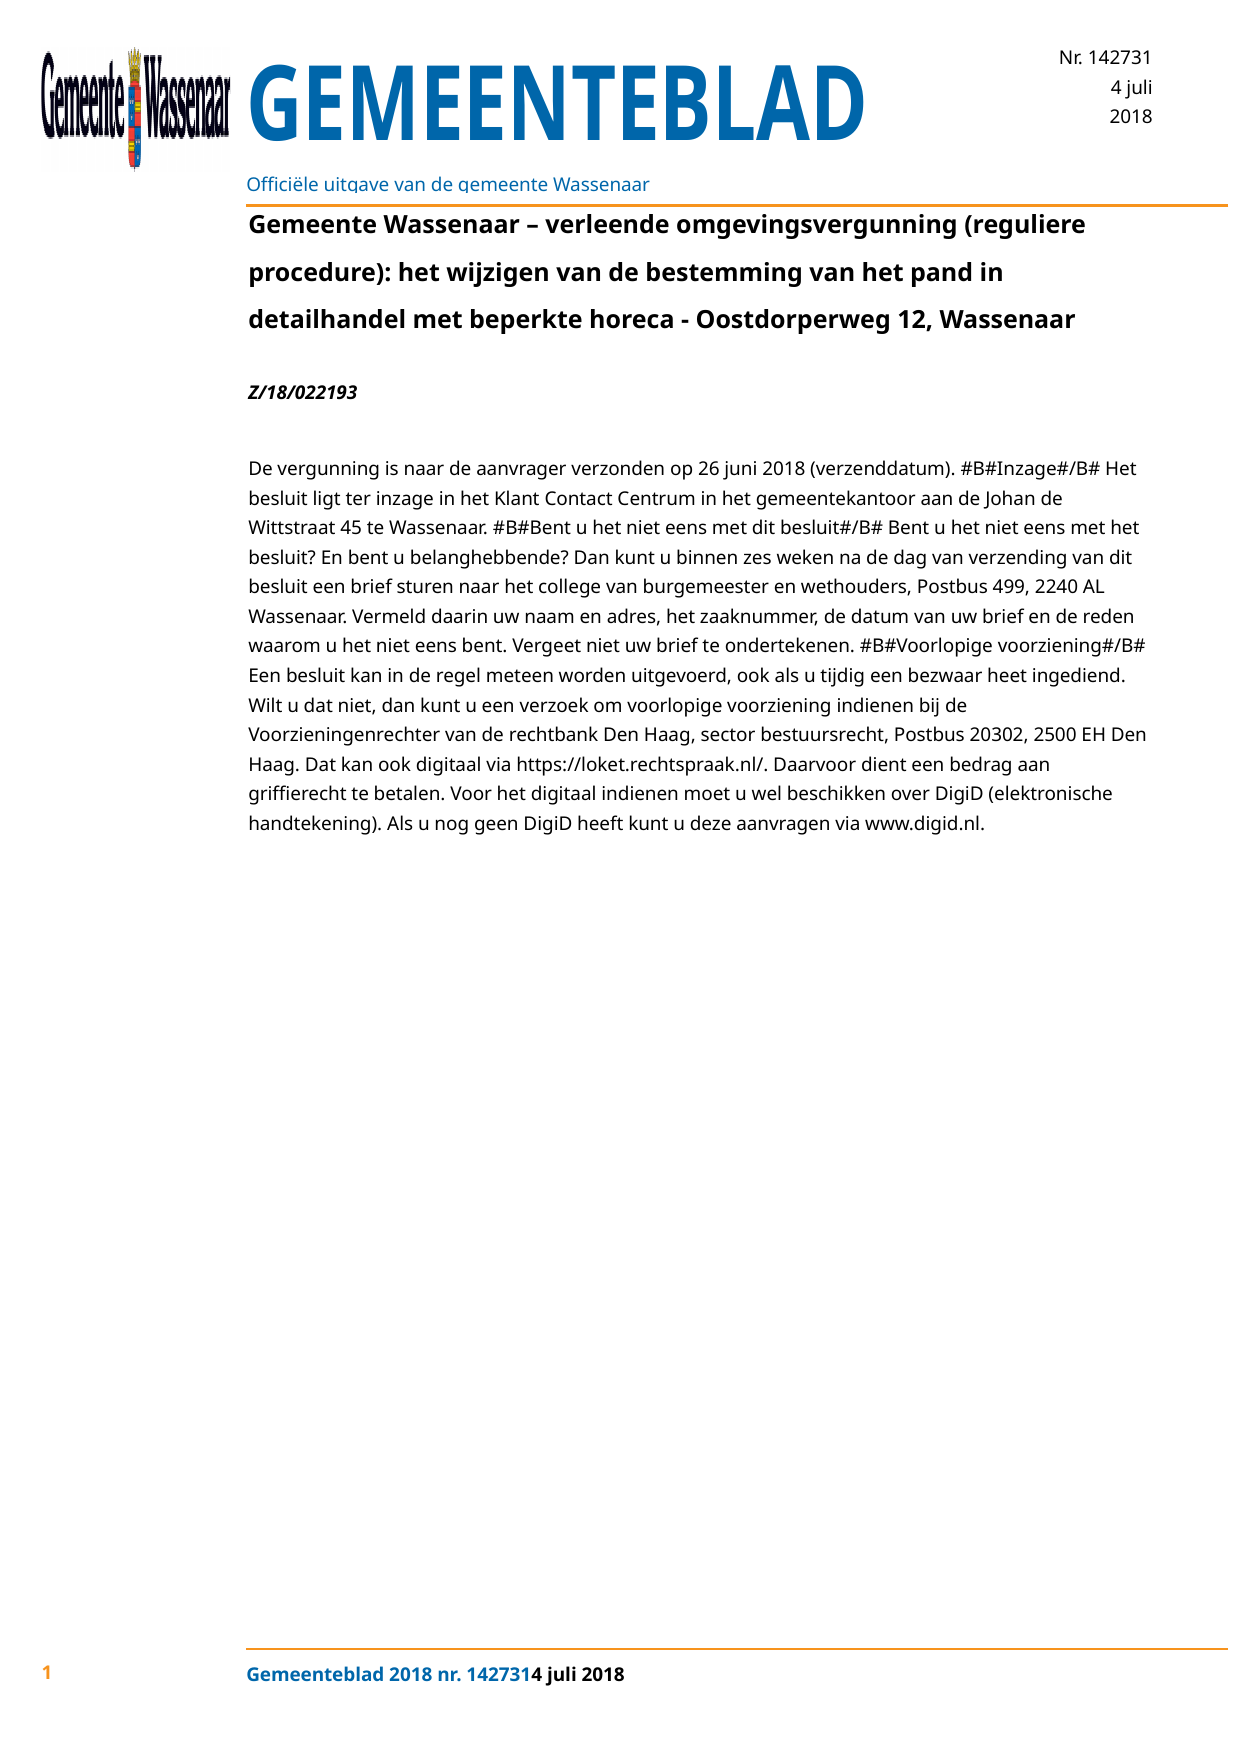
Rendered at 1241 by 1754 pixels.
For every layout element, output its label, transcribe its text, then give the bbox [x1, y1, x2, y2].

text De vergunning is naar de aanvrager verzonden op 26 juni 2018 (verzenddatum). #B#Inzage#/B# Het besluit ligt ter inzage in het Klant Contact Centrum in het gemeentekantoor aan de Johan de Wittstraat 45 te Wassenaar. #B#Bent u het niet eens met dit besluit#/B# Bent u het niet eens met het besluit? En bent u belanghebbende? Dan kunt u binnen zes weken na de dag van verzending van dit besluit een brief sturen naar het college van burgemeester en wethouders, Postbus 499, 2240 AL Wassenaar. Vermeld daarin uw naam en adres, het zaaknummer, de datum van uw brief en de reden waarom u het niet eens bent. Vergeet niet uw brief te ondertekenen. #B#Voorlopige voorziening#/B# Een besluit kan in de regel meteen worden uitgevoerd, ook als u tijdig een bezwaar heet ingediend. Wilt u dat niet, dan kunt u een verzoek om voorlopige voorziening indienen bij de Voorzieningenrechter van de rechtbank Den Haag, sector bestuursrecht, Postbus 20302, 2500 EH Den Haag. Dat kan ook digitaal via https://loket.rechtspraak.nl/. Daarvoor dient een bedrag aan griffierecht te betalen. Voor het digitaal indienen moet u wel beschikken over DigiD (elektronische handtekening). Als u nog geen DigiD heeft kunt u deze aanvragen via www.digid.nl. [248, 455, 1152, 836]
text Gemeente Wassenaar – verleende omgevingsvergunning (reguliere procedure): het wijzigen van de bestemming van het pand in detailhandel met beperkte horeca - Oostdorperweg 12, Wassenaar [248, 207, 1152, 336]
picture [41, 47, 231, 172]
text Z/18/022193 [248, 379, 1152, 405]
